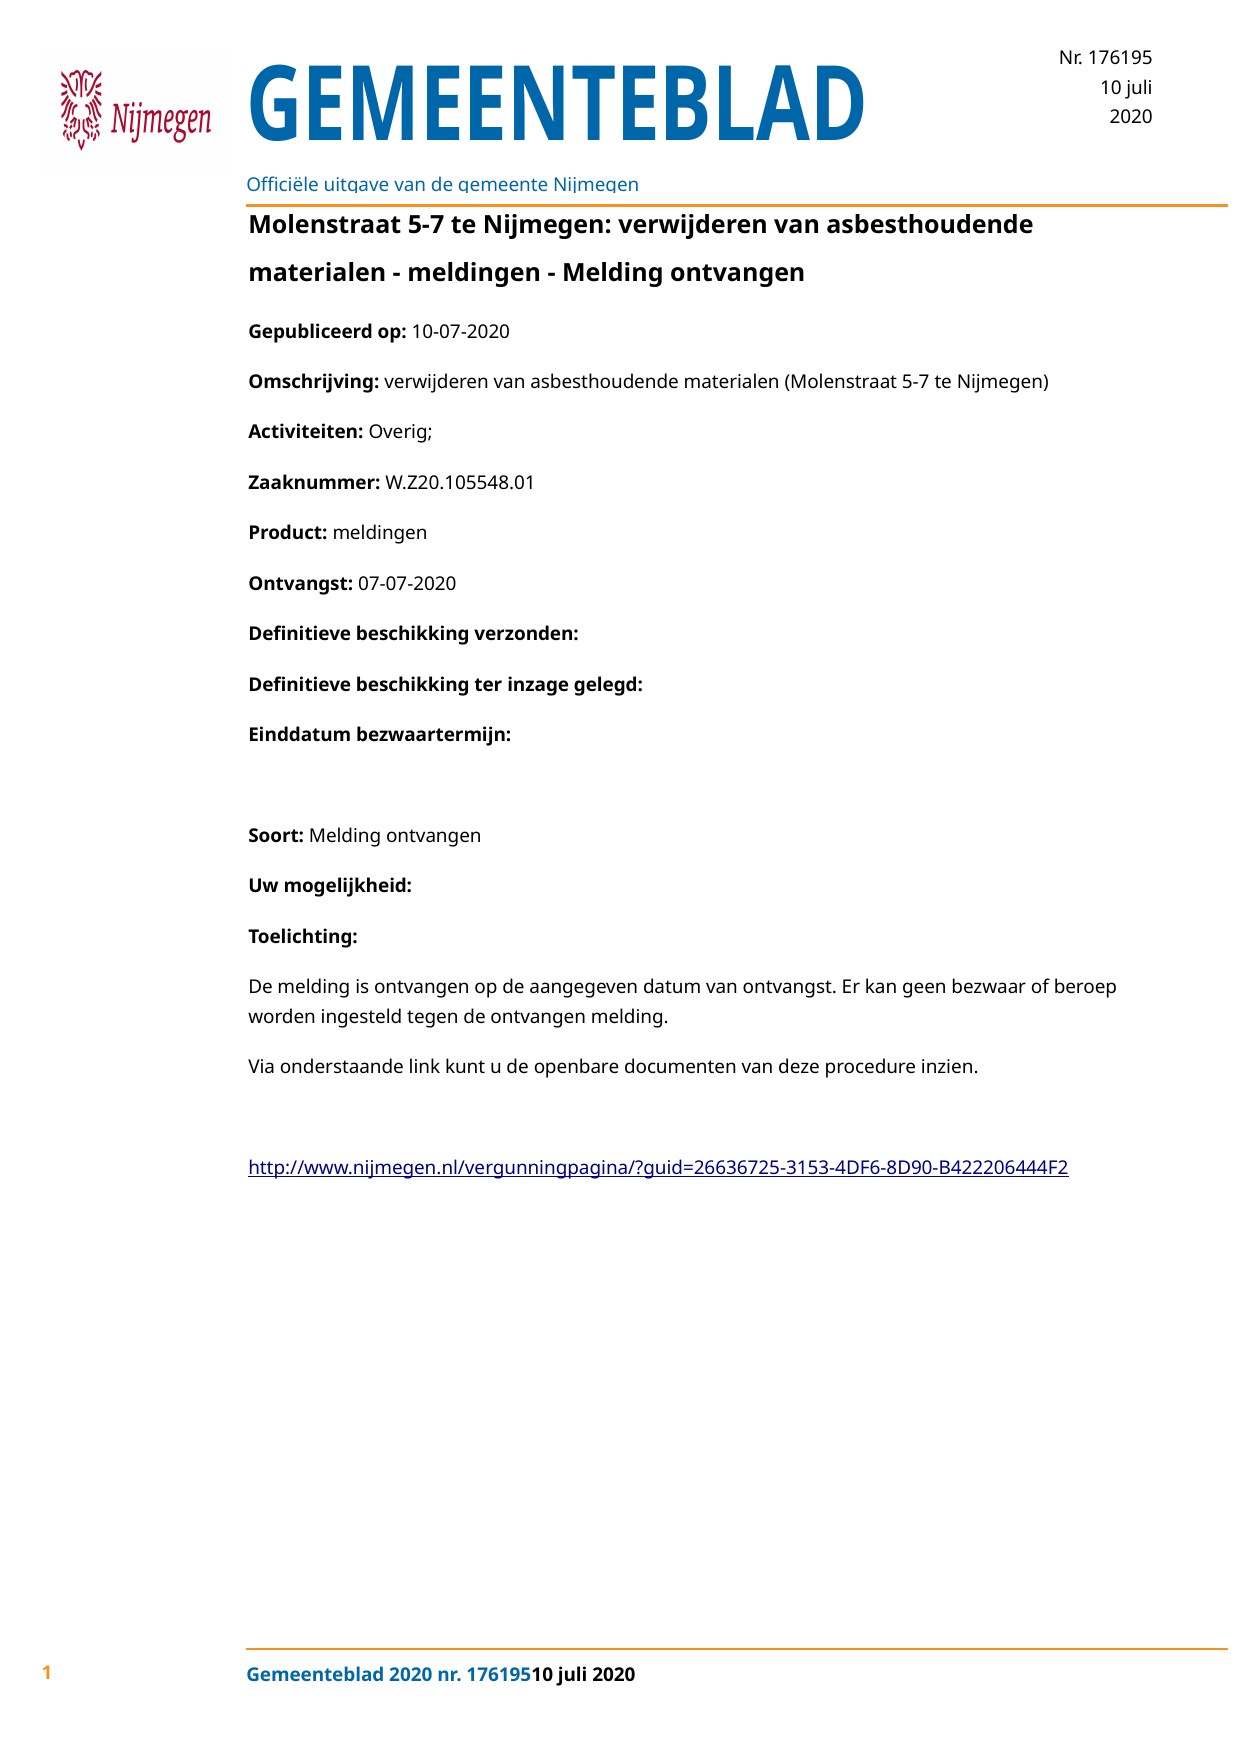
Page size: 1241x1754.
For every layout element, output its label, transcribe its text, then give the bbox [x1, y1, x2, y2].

picture [41, 47, 231, 172]
text Molenstraat 5-7 te Nijmegen: verwijderen van asbesthoudende materialen - meldingen - Melding ontvangen [248, 207, 1152, 288]
text Omschrijving: verwijderen van asbesthoudende materialen (Molenstraat 5-7 te Nijmegen) [248, 368, 1152, 394]
text Via onderstaande link kunt u de openbare documenten van deze procedure inzien. [248, 1053, 1152, 1079]
text Ontvangst: 07-07-2020 [248, 570, 1152, 596]
text Definitieve beschikking verzonden: [248, 620, 1152, 646]
text Soort: Melding ontvangen [248, 822, 1152, 848]
text Zaaknummer: W.Z20.105548.01 [248, 469, 1152, 495]
text Toelichting: [248, 923, 1152, 949]
text Gepubliceerd op: 10-07-2020 [248, 318, 1152, 344]
text De melding is ontvangen op de aangegeven datum van ontvangst. Er kan geen bezwaar of beroep worden ingesteld tegen de ontvangen melding. [248, 973, 1152, 1029]
text Product: meldingen [248, 519, 1152, 545]
text Uw mogelijkheid: [248, 872, 1152, 898]
text Activiteiten: Overig; [248, 419, 1152, 444]
text Einddatum bezwaartermijn: [248, 721, 1152, 747]
text Definitieve beschikking ter inzage gelegd: [248, 671, 1152, 697]
text http://www.nijmegen.nl/vergunningpagina/?guid=26636725-3153-4DF6-8D90-B422206444F2 [248, 1154, 1152, 1180]
